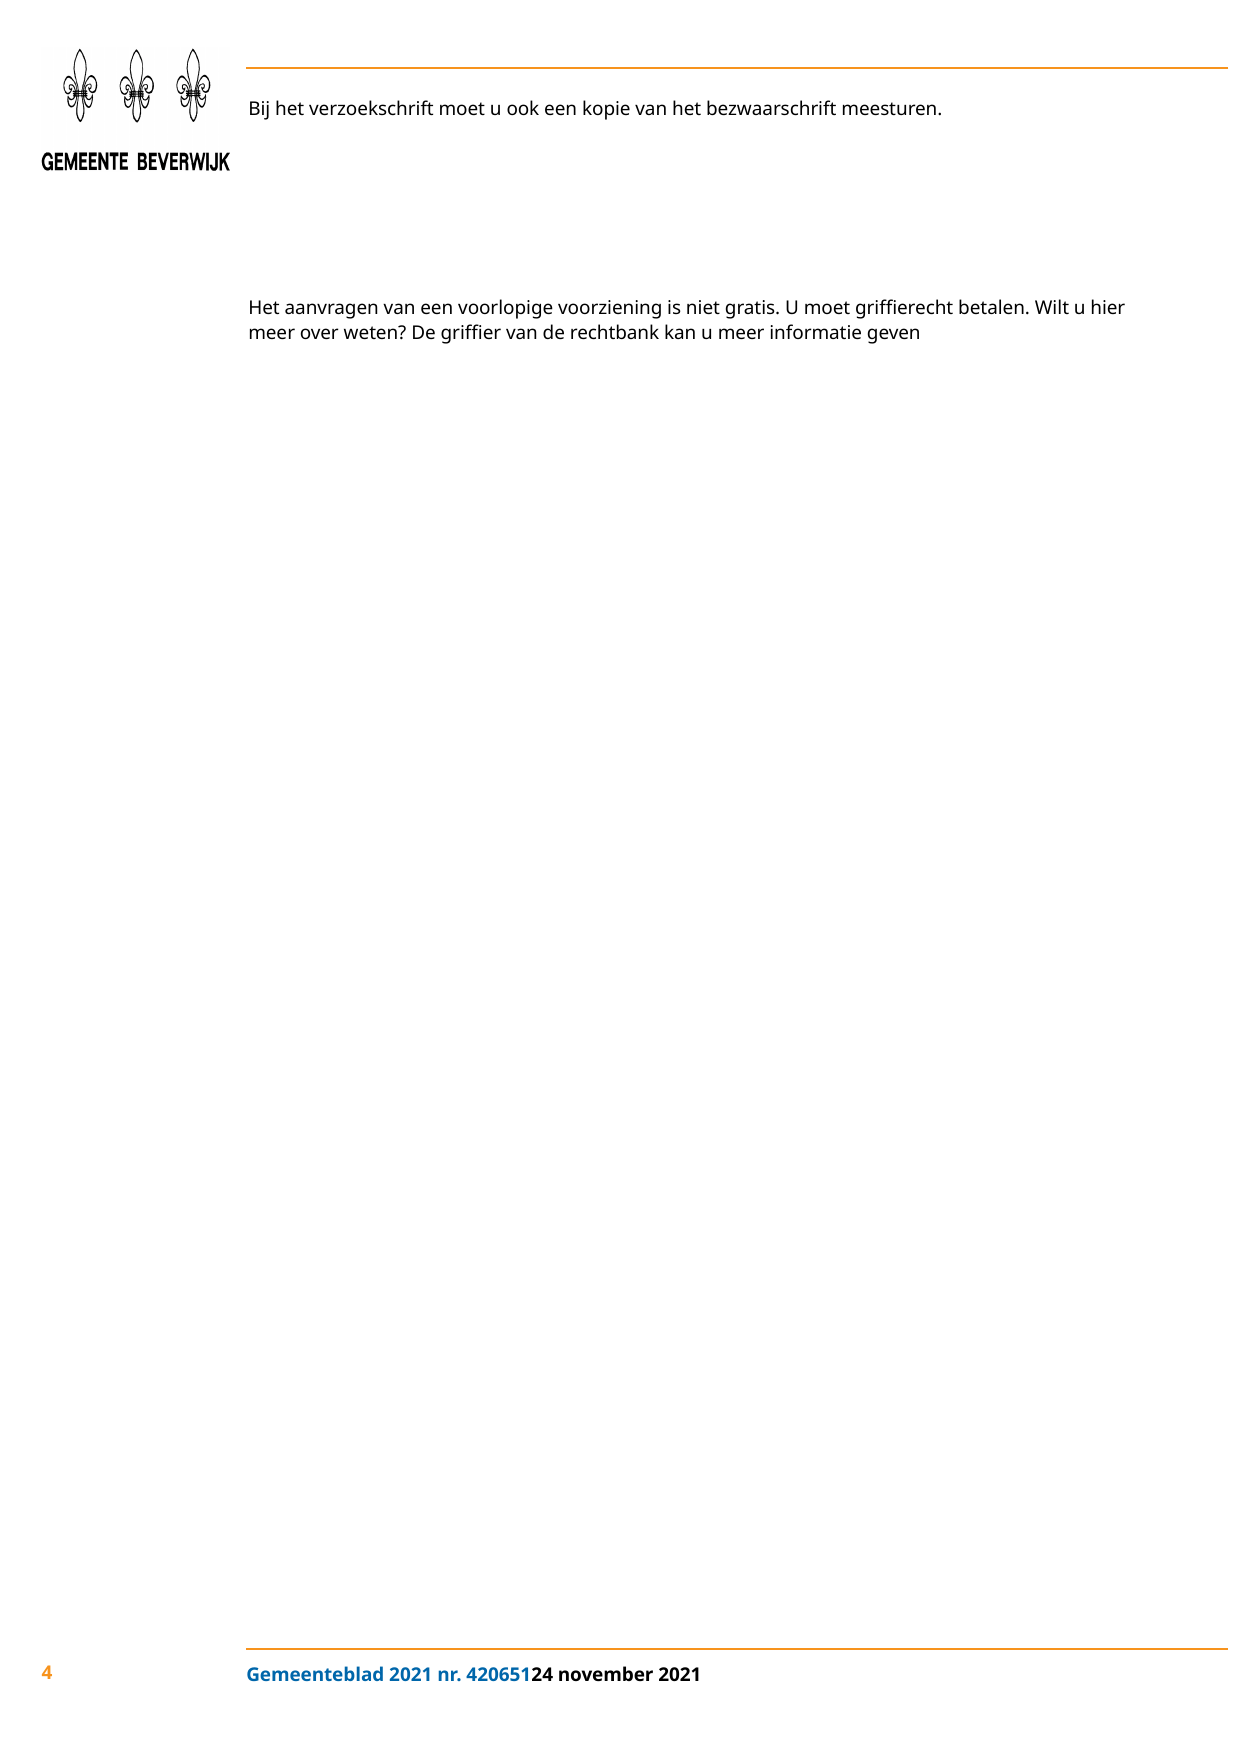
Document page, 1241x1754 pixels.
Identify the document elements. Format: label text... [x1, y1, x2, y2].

text Bij het verzoekschrift moet u ook een kopie van het bezwaarschrift meesturen. [248, 95, 1152, 121]
text Het aanvragen van een voorlopige voorziening is niet gratis. U moet griffierecht betalen. Wilt u hier meer over weten? De griffier van de rechtbank kan u meer informatie geven [248, 294, 1152, 345]
picture [41, 47, 231, 172]
